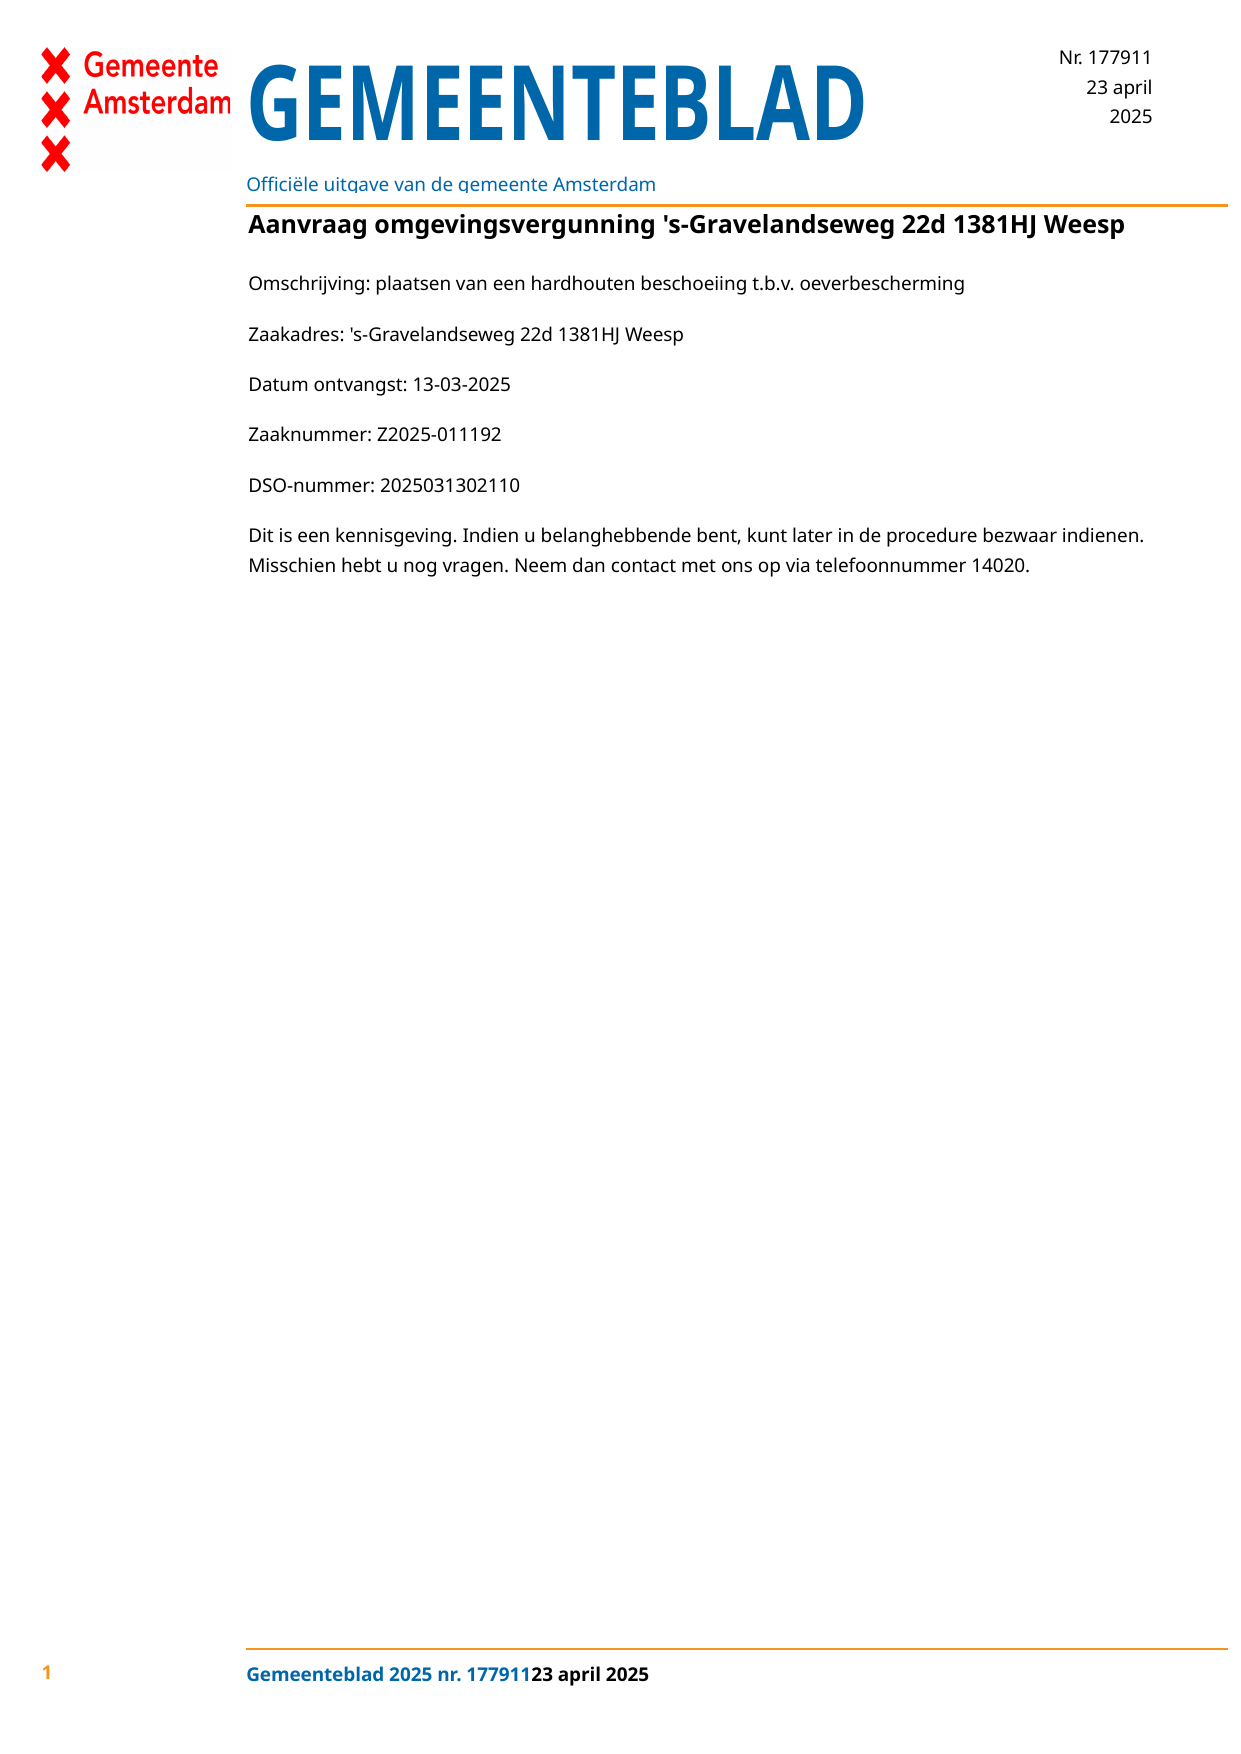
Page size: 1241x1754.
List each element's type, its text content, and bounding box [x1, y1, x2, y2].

text DSO-nummer: 2025031302110 [248, 472, 1152, 498]
text Omschrijving: plaatsen van een hardhouten beschoeiing t.b.v. oeverbescherming [248, 270, 1152, 296]
picture [41, 47, 231, 172]
text Zaakadres: 's-Gravelandseweg 22d 1381HJ Weesp [248, 321, 1152, 346]
text Dit is een kennisgeving. Indien u belanghebbende bent, kunt later in de procedure bezwaar indienen. Misschien hebt u nog vragen. Neem dan contact met ons op via telefoonnummer 14020. [248, 522, 1152, 578]
text Zaaknummer: Z2025-011192 [248, 422, 1152, 447]
text Datum ontvangst: 13-03-2025 [248, 371, 1152, 397]
text Aanvraag omgevingsvergunning 's-Gravelandseweg 22d 1381HJ Weesp [248, 207, 1152, 241]
